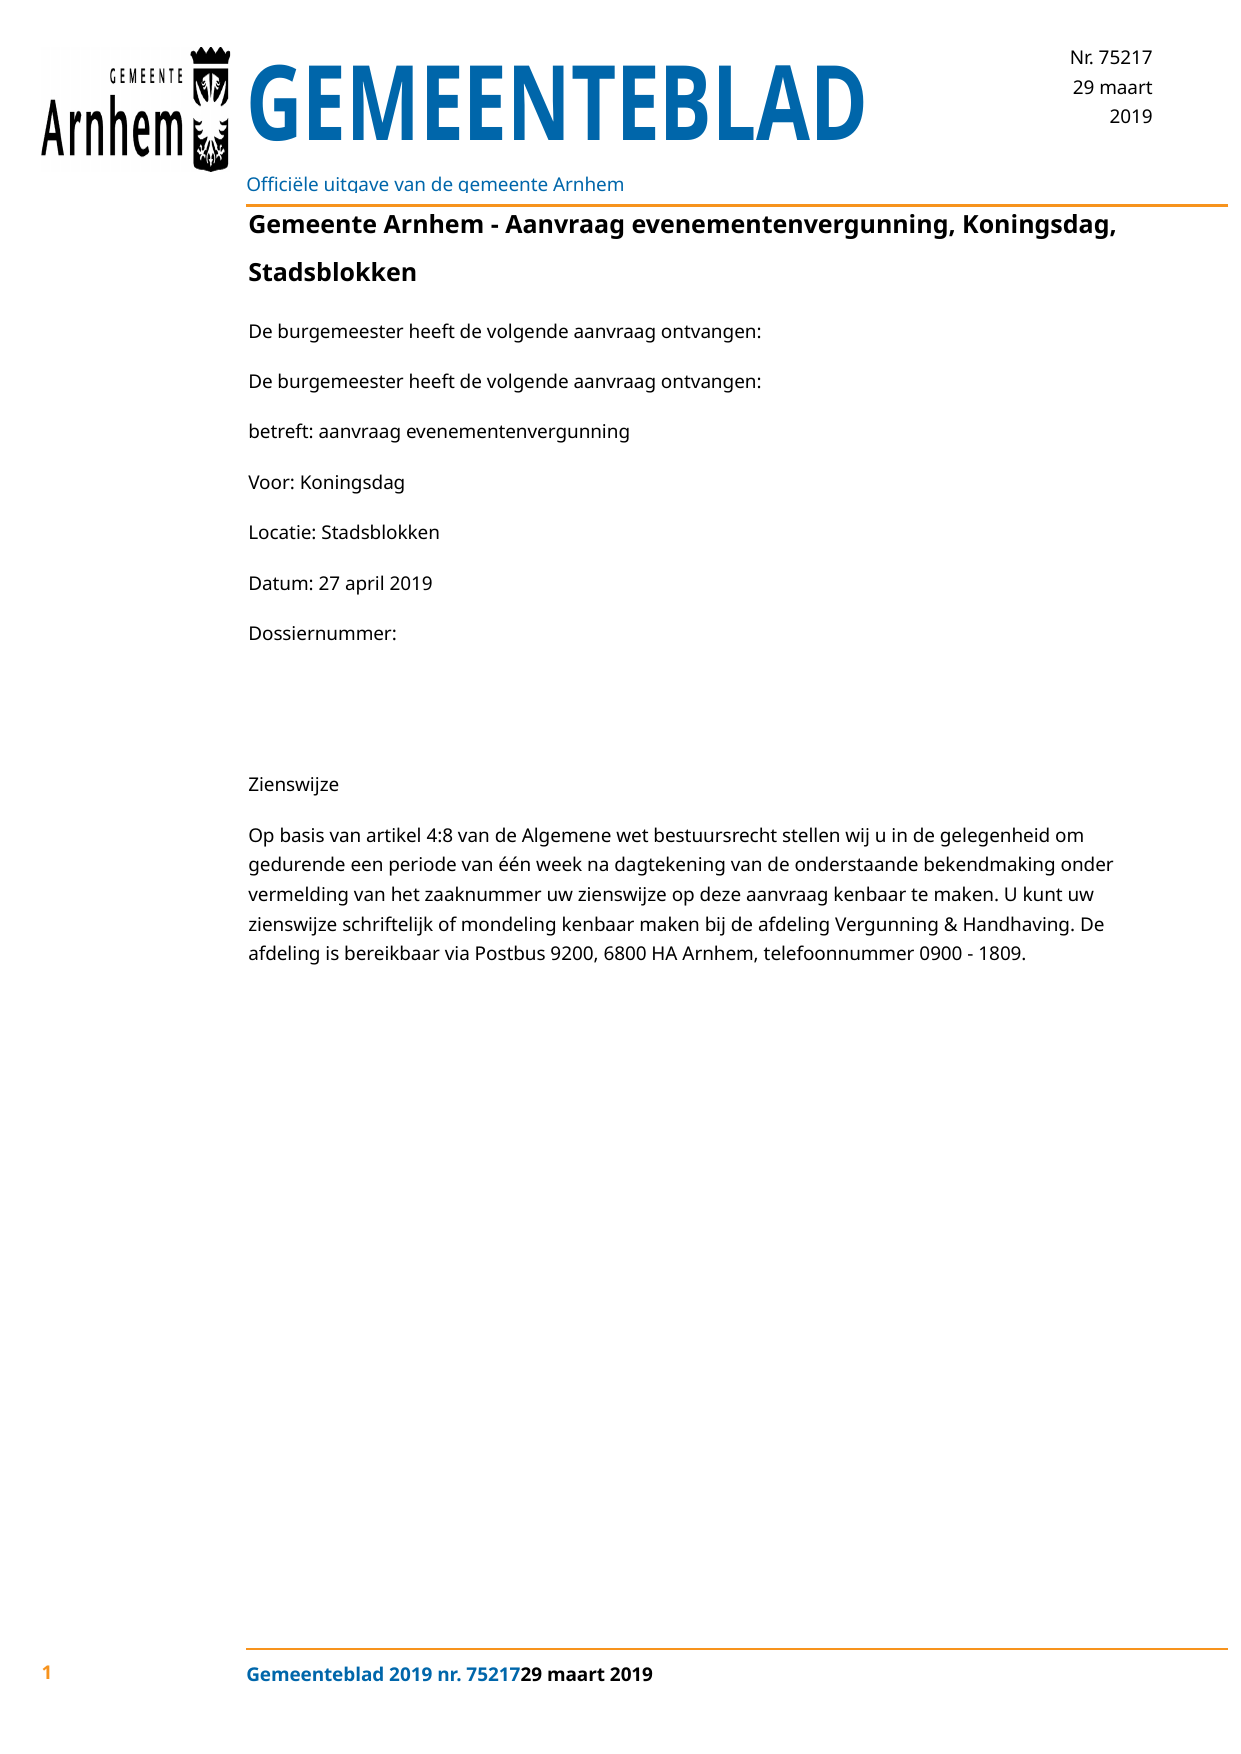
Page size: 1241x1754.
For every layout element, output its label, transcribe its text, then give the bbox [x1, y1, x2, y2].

text Datum: 27 april 2019 [248, 570, 1152, 596]
text betreft: aanvraag evenementenvergunning [248, 419, 1152, 444]
text Gemeente Arnhem - Aanvraag evenementenvergunning, Koningsdag, Stadsblokken [248, 207, 1152, 288]
text Op basis van artikel 4:8 van de Algemene wet bestuursrecht stellen wij u in de gelegenheid om gedurende een periode van één week na dagtekening van de onderstaande bekendmaking onder vermelding van het zaaknummer uw zienswijze op deze aanvraag kenbaar te maken. U kunt uw zienswijze schriftelijk of mondeling kenbaar maken bij de afdeling Vergunning & Handhaving. De afdeling is bereikbaar via Postbus 9200, 6800 HA Arnhem, telefoonnummer 0900 - 1809. [248, 822, 1152, 966]
text Voor: Koningsdag [248, 469, 1152, 495]
text Locatie: Stadsblokken [248, 519, 1152, 545]
text De burgemeester heeft de volgende aanvraag ontvangen: [248, 368, 1152, 394]
picture [41, 47, 231, 172]
text De burgemeester heeft de volgende aanvraag ontvangen: [248, 318, 1152, 344]
text Dossiernummer: [248, 620, 1152, 646]
text Zienswijze [248, 772, 1152, 797]
